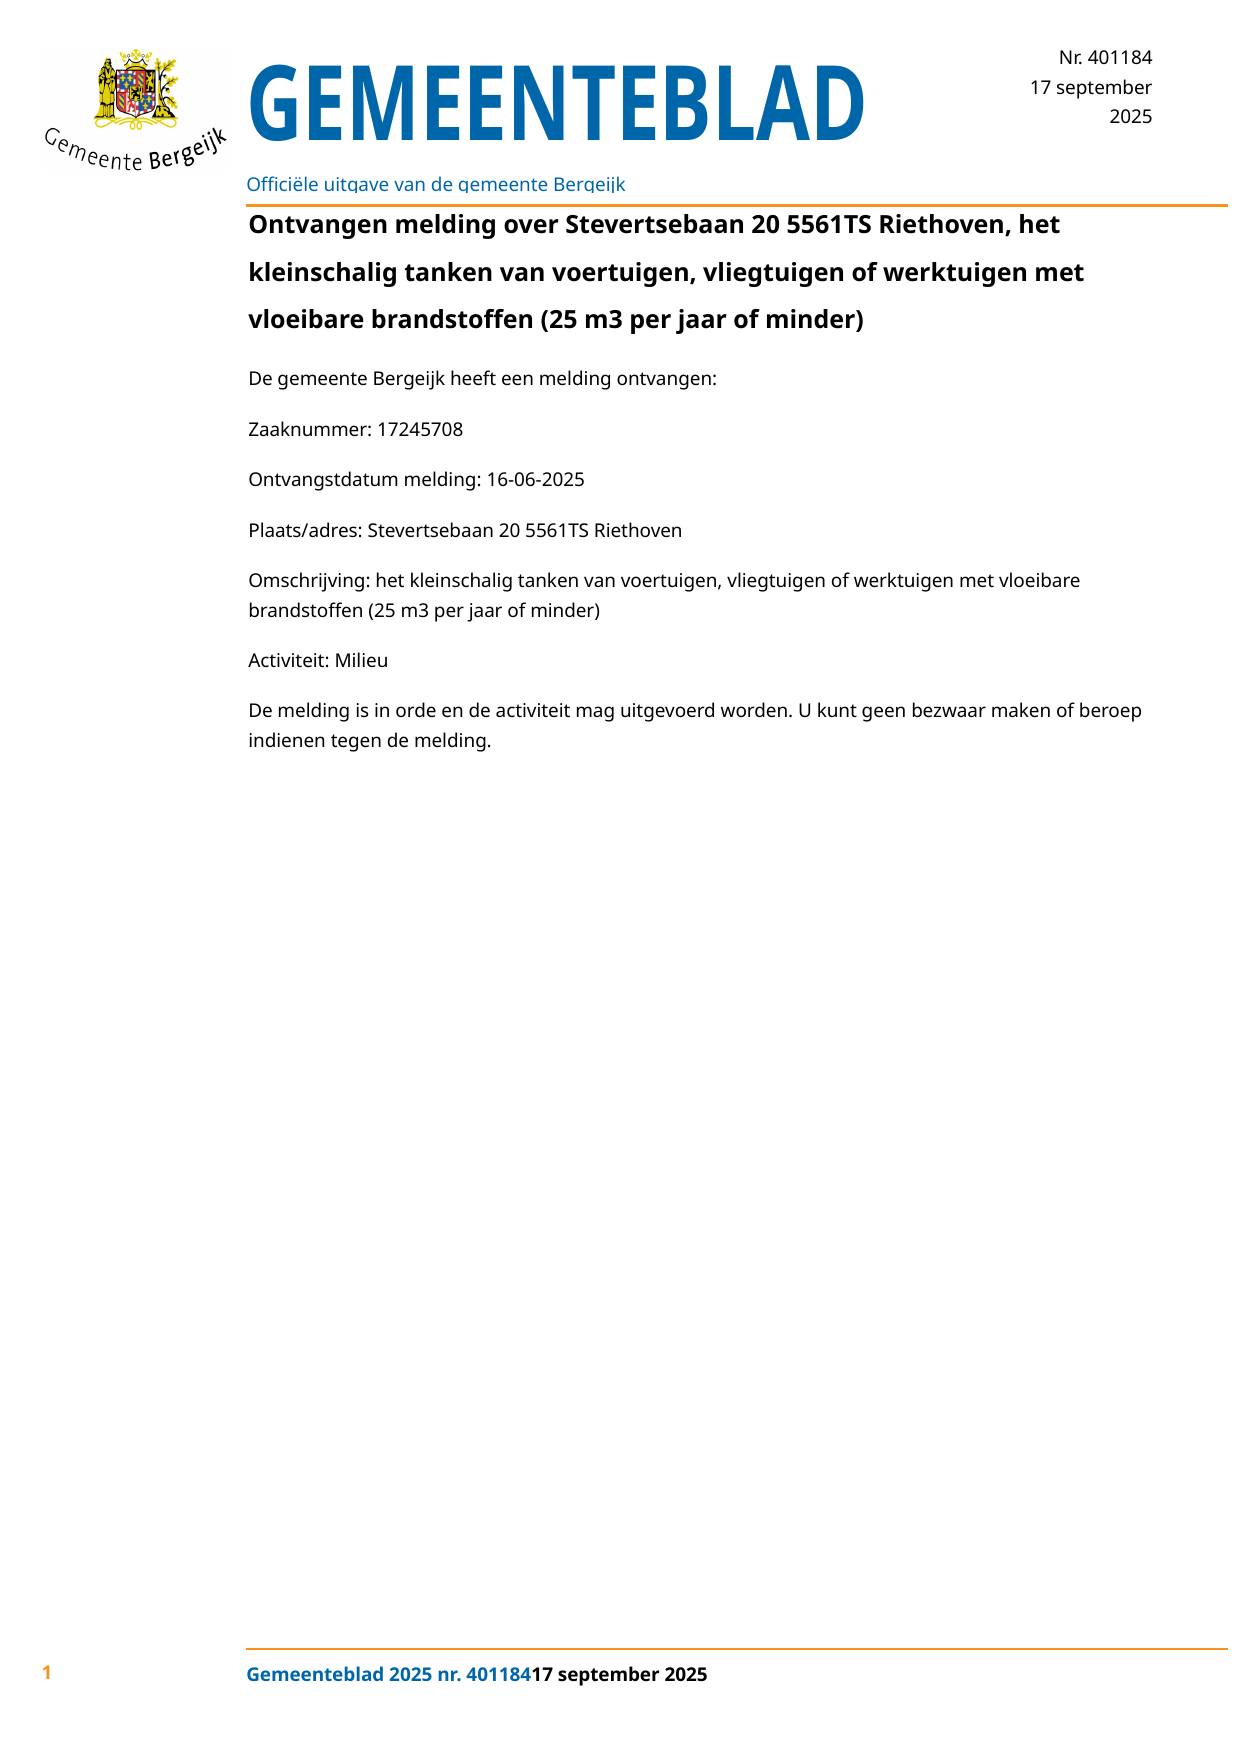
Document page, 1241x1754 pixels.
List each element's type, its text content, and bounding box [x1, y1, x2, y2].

text Activiteit: Milieu [248, 647, 1152, 673]
text Ontvangstdatum melding: 16-06-2025 [248, 466, 1152, 492]
text Ontvangen melding over Stevertsebaan 20 5561TS Riethoven, het kleinschalig tanken van voertuigen, vliegtuigen of werktuigen met vloeibare brandstoffen (25 m3 per jaar of minder) [248, 207, 1152, 336]
text Zaaknummer: 17245708 [248, 416, 1152, 442]
text Omschrijving: het kleinschalig tanken van voertuigen, vliegtuigen of werktuigen met vloeibare brandstoffen (25 m3 per jaar of minder) [248, 567, 1152, 622]
text De melding is in orde en de activiteit mag uitgevoerd worden. U kunt geen bezwaar maken of beroep indienen tegen de melding. [248, 698, 1152, 753]
picture [41, 47, 231, 172]
text De gemeente Bergeijk heeft een melding ontvangen: [248, 366, 1152, 391]
text Plaats/adres: Stevertsebaan 20 5561TS Riethoven [248, 517, 1152, 542]
